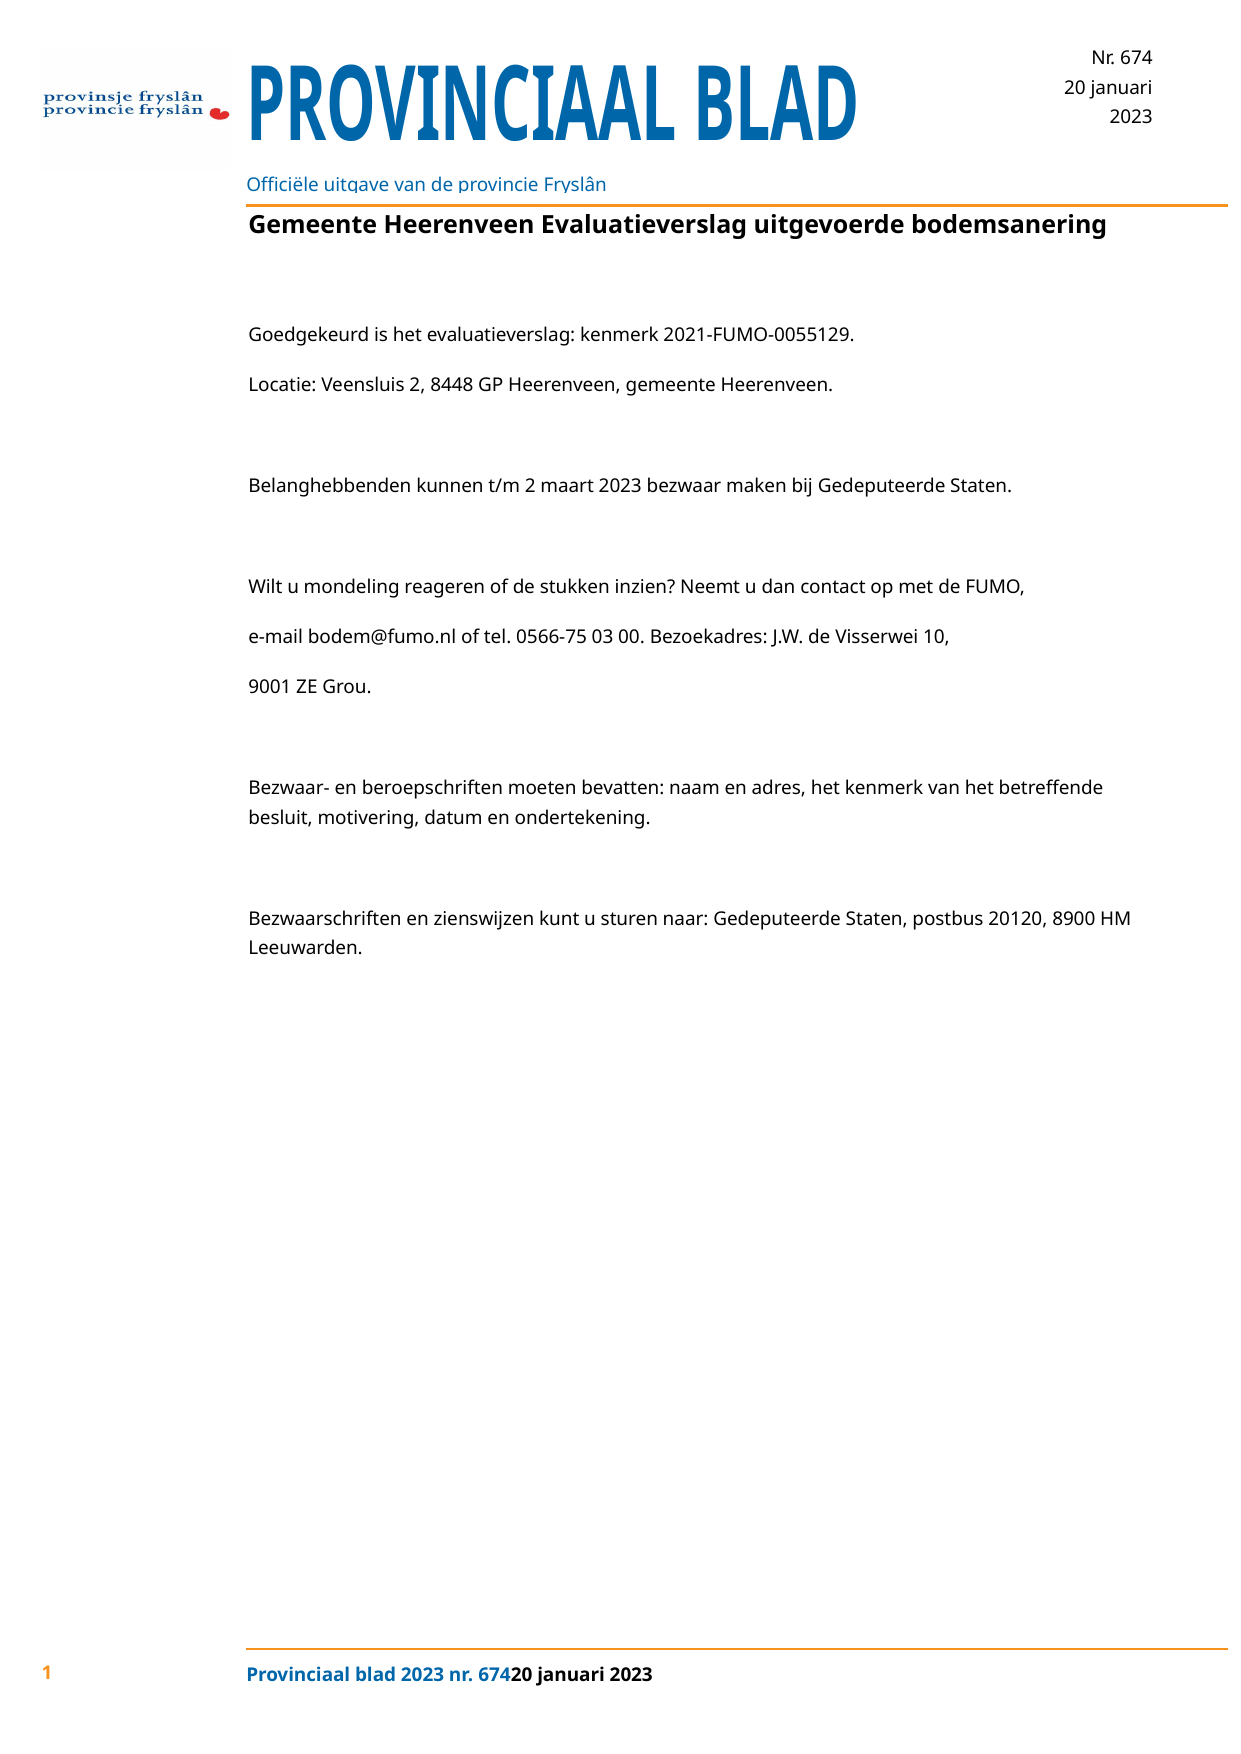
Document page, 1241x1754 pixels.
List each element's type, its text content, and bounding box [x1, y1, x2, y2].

text Wilt u mondeling reageren of de stukken inzien? Neemt u dan contact op met de FUMO, [248, 573, 1152, 598]
text 9001 ZE Grou. [248, 674, 1152, 699]
text Bezwaarschriften en zienswijzen kunt u sturen naar: Gedeputeerde Staten, postbus 20120, 8900 HM Leeuwarden. [248, 905, 1152, 960]
picture [41, 47, 231, 172]
text Locatie: Veensluis 2, 8448 GP Heerenveen, gemeente Heerenveen. [248, 371, 1152, 397]
text Gemeente Heerenveen Evaluatieverslag uitgevoerde bodemsanering [248, 207, 1152, 241]
text Belanghebbenden kunnen t/m 2 maart 2023 bezwaar maken bij Gedeputeerde Staten. [248, 472, 1152, 498]
text Goedgekeurd is het evaluatieverslag: kenmerk 2021-FUMO-0055129. [248, 321, 1152, 346]
text e-mail bodem@fumo.nl of tel. 0566-75 03 00. Bezoekadres: J.W. de Visserwei 10, [248, 623, 1152, 649]
text Bezwaar- en beroepschriften moeten bevatten: naam en adres, het kenmerk van het betreffende besluit, motivering, datum en ondertekening. [248, 774, 1152, 830]
